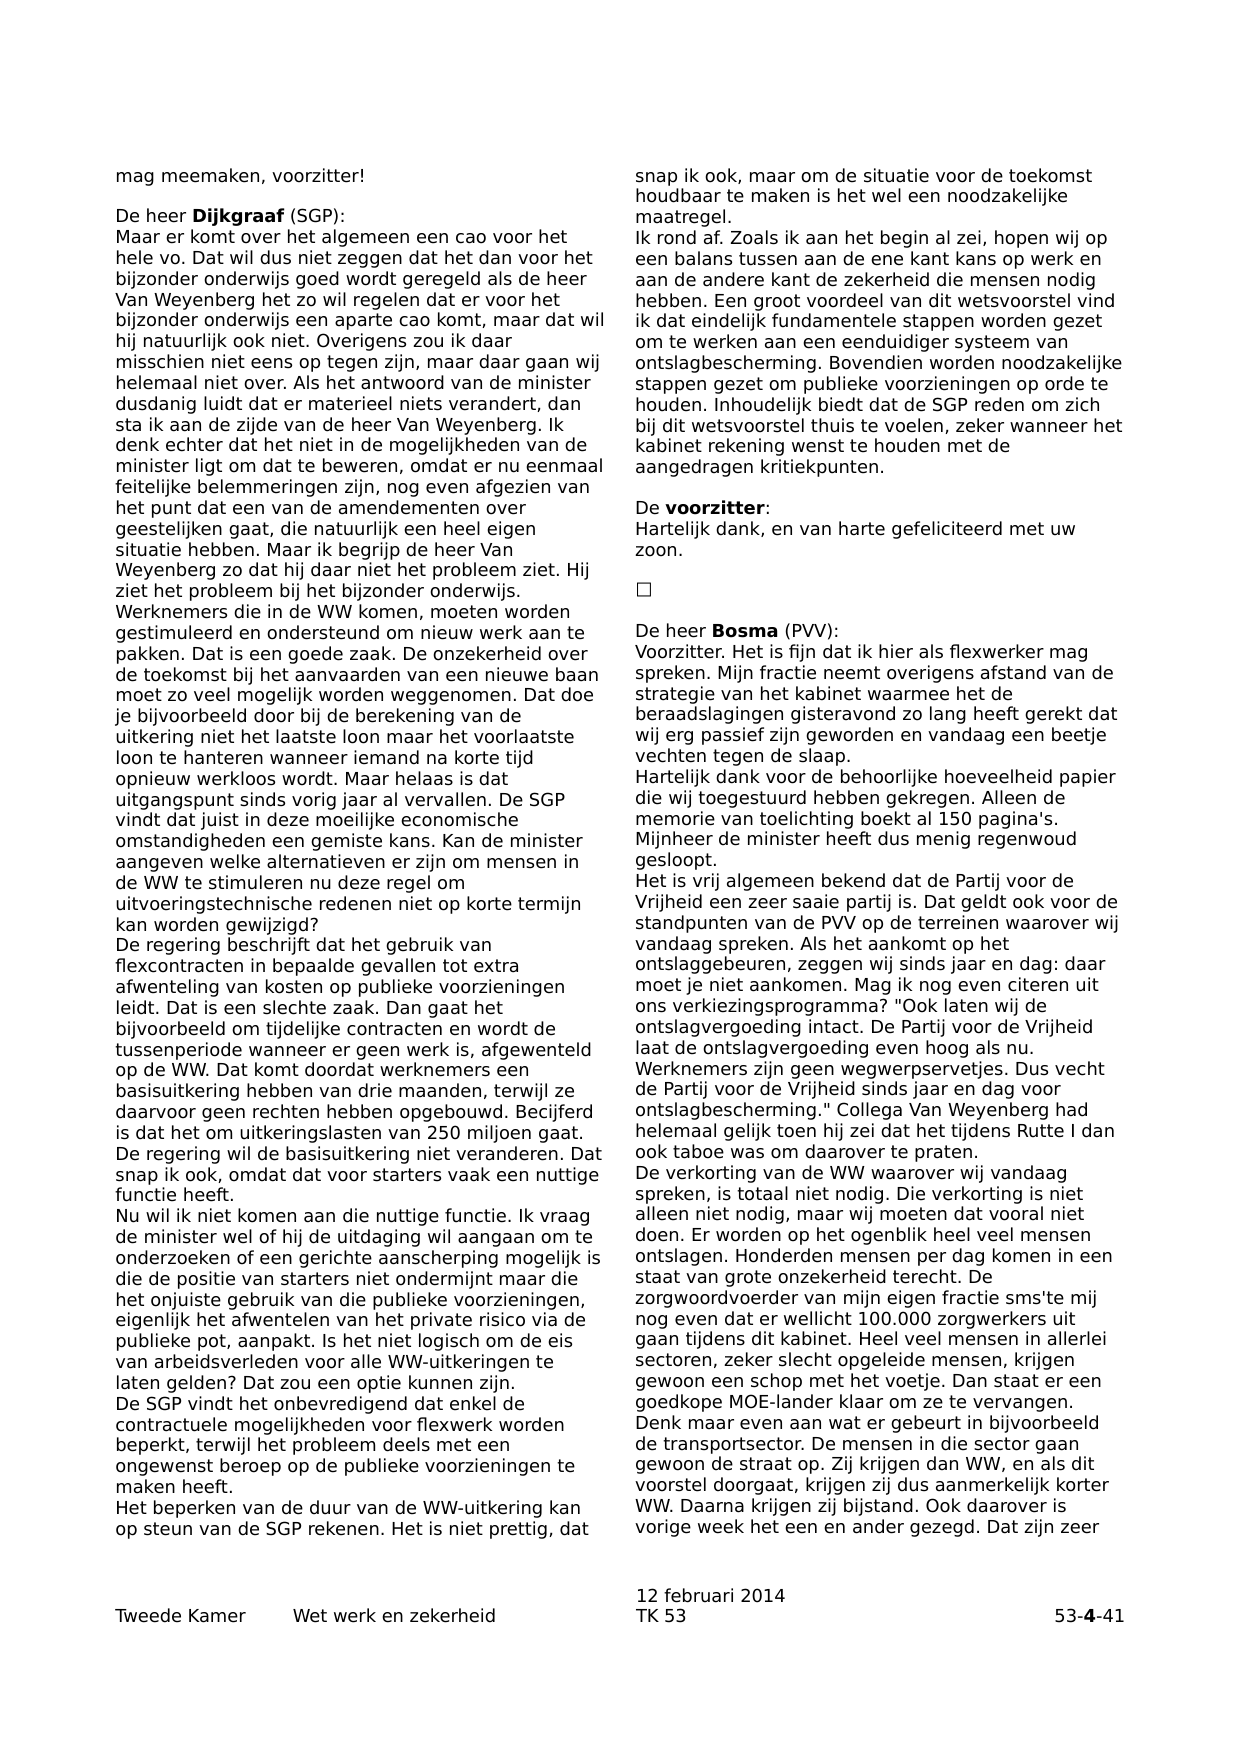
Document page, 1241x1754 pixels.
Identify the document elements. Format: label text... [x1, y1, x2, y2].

text De heer Dijkgraaf (SGP): [115, 206, 605, 227]
text Ik rond af. Zoals ik aan het begin al zei, hopen wij op een balans tussen aan de ene kant kans op werk en aan de andere kant de zekerheid die mensen nodig hebben. Een groot voordeel van dit wetsvoorstel vind ik dat eindelijk fundamentele stappen worden gezet om te werken aan een eenduidiger systeem van ontslagbescherming. Bovendien worden noodzakelijke stappen gezet om publieke voorzieningen op orde te houden. Inhoudelijk biedt dat de SGP reden om zich bij dit wetsvoorstel thuis te voelen, zeker wanneer het kabinet rekening wenst te houden met de aangedragen kritiekpunten. [635, 228, 1125, 478]
text Hartelijk dank, en van harte gefeliciteerd met uw zoon. [635, 518, 1125, 560]
text Werknemers die in de WW komen, moeten worden gestimuleerd en ondersteund om nieuw werk aan te pakken. Dat is een goede zaak. De onzekerheid over de toekomst bij het aanvaarden van een nieuwe baan moet zo veel mogelijk worden weggenomen. Dat doe je bijvoorbeeld door bij de berekening van de uitkering niet het laatste loon maar het voorlaatste loon te hanteren wanneer iemand na korte tijd opnieuw werkloos wordt. Maar helaas is dat uitgangspunt sinds vorig jaar al vervallen. De SGP vindt dat juist in deze moeilijke economische omstandigheden een gemiste kans. Kan de minister aangeven welke alternatieven er zijn om mensen in de WW te stimuleren nu deze regel om uitvoeringstechnische redenen niet op korte termijn kan worden gewijzigd? [115, 602, 605, 935]
text ⬜ [635, 580, 1125, 601]
text snap ik ook, maar om de situatie voor de toekomst houdbaar te maken is het wel een noodzakelijke maatregel. [635, 165, 1125, 228]
text De voorzitter: [635, 498, 1125, 518]
text De heer Bosma (PVV): [635, 621, 1125, 642]
text De verkorting van de WW waarover wij vandaag spreken, is totaal niet nodig. Die verkorting is niet alleen niet nodig, maar wij moeten dat vooral niet doen. Er worden op het ogenblik heel veel mensen ontslagen. Honderden mensen per dag komen in een staat van grote onzekerheid terecht. De zorgwoordvoerder van mijn eigen fractie sms'te mij nog even dat er wellicht 100.000 zorgwerkers uit gaan tijdens dit kabinet. Heel veel mensen in allerlei sectoren, zeker slecht opgeleide mensen, krijgen gewoon een schop met het voetje. Dan staat er een goedkope MOE-lander klaar om ze te vervangen. Denk maar even aan wat er gebeurt in bijvoorbeeld de transportsector. De mensen in die sector gaan gewoon de straat op. Zij krijgen dan WW, en als dit voorstel doorgaat, krijgen zij dus aanmerkelijk korter WW. Daarna krijgen zij bijstand. Ook daarover is vorige week het een en ander gezegd. Dat zijn zeer [635, 1162, 1125, 1537]
text De SGP vindt het onbevredigend dat enkel de contractuele mogelijkheden voor flexwerk worden beperkt, terwijl het probleem deels met een ongewenst beroep op de publieke voorzieningen te maken heeft. [115, 1393, 605, 1498]
text Nu wil ik niet komen aan die nuttige functie. Ik vraag de minister wel of hij de uitdaging wil aangaan om te onderzoeken of een gerichte aanscherping mogelijk is die de positie van starters niet ondermijnt maar die het onjuiste gebruik van die publieke voorzieningen, eigenlijk het afwentelen van het private risico via de publieke pot, aanpakt. Is het niet logisch om de eis van arbeidsverleden voor alle WW-uitkeringen te laten gelden? Dat zou een optie kunnen zijn. [115, 1206, 605, 1393]
text Het beperken van de duur van de WW-uitkering kan op steun van de SGP rekenen. Het is niet prettig, dat [115, 1498, 605, 1539]
text Maar er komt over het algemeen een cao voor het hele vo. Dat wil dus niet zeggen dat het dan voor het bijzonder onderwijs goed wordt geregeld als de heer Van Weyenberg het zo wil regelen dat er voor het bijzonder onderwijs een aparte cao komt, maar dat wil hij natuurlijk ook niet. Overigens zou ik daar misschien niet eens op tegen zijn, maar daar gaan wij helemaal niet over. Als het antwoord van de minister dusdanig luidt dat er materieel niets verandert, dan sta ik aan de zijde van de heer Van Weyenberg. Ik denk echter dat het niet in de mogelijkheden van de minister ligt om dat te beweren, omdat er nu eenmaal feitelijke belemmeringen zijn, nog even afgezien van het punt dat een van de amendementen over geestelijken gaat, die natuurlijk een heel eigen situatie hebben. Maar ik begrijp de heer Van Weyenberg zo dat hij daar niet het probleem ziet. Hij ziet het probleem bij het bijzonder onderwijs. [115, 227, 605, 602]
text Hartelijk dank voor de behoorlijke hoeveelheid papier die wij toegestuurd hebben gekregen. Alleen de memorie van toelichting boekt al 150 pagina's. Mijnheer de minister heeft dus menig regenwoud gesloopt. [635, 767, 1125, 871]
text mag meemaken, voorzitter! [115, 165, 605, 186]
text Het is vrij algemeen bekend dat de Partij voor de Vrijheid een zeer saaie partij is. Dat geldt ook voor de standpunten van de PVV op de terreinen waarover wij vandaag spreken. Als het aankomt op het ontslaggebeuren, zeggen wij sinds jaar en dag: daar moet je niet aankomen. Mag ik nog even citeren uit ons verkiezingsprogramma? "Ook laten wij de ontslagvergoeding intact. De Partij voor de Vrijheid laat de ontslagvergoeding even hoog als nu. Werknemers zijn geen wegwerpservetjes. Dus vecht de Partij voor de Vrijheid sinds jaar en dag voor ontslagbescherming." Collega Van Weyenberg had helemaal gelijk toen hij zei dat het tijdens Rutte I dan ook taboe was om daarover te praten. [635, 871, 1125, 1162]
text Voorzitter. Het is fijn dat ik hier als flexwerker mag spreken. Mijn fractie neemt overigens afstand van de strategie van het kabinet waarmee het de beraadslagingen gisteravond zo lang heeft gerekt dat wij erg passief zijn geworden en vandaag een beetje vechten tegen de slaap. [635, 642, 1125, 767]
text De regering beschrijft dat het gebruik van flexcontracten in bepaalde gevallen tot extra afwenteling van kosten op publieke voorzieningen leidt. Dat is een slechte zaak. Dan gaat het bijvoorbeeld om tijdelijke contracten en wordt de tussenperiode wanneer er geen werk is, afgewenteld op de WW. Dat komt doordat werknemers een basisuitkering hebben van drie maanden, terwijl ze daarvoor geen rechten hebben opgebouwd. Becijferd is dat het om uitkeringslasten van 250 miljoen gaat. De regering wil de basisuitkering niet veranderen. Dat snap ik ook, omdat dat voor starters vaak een nuttige functie heeft. [115, 935, 605, 1206]
